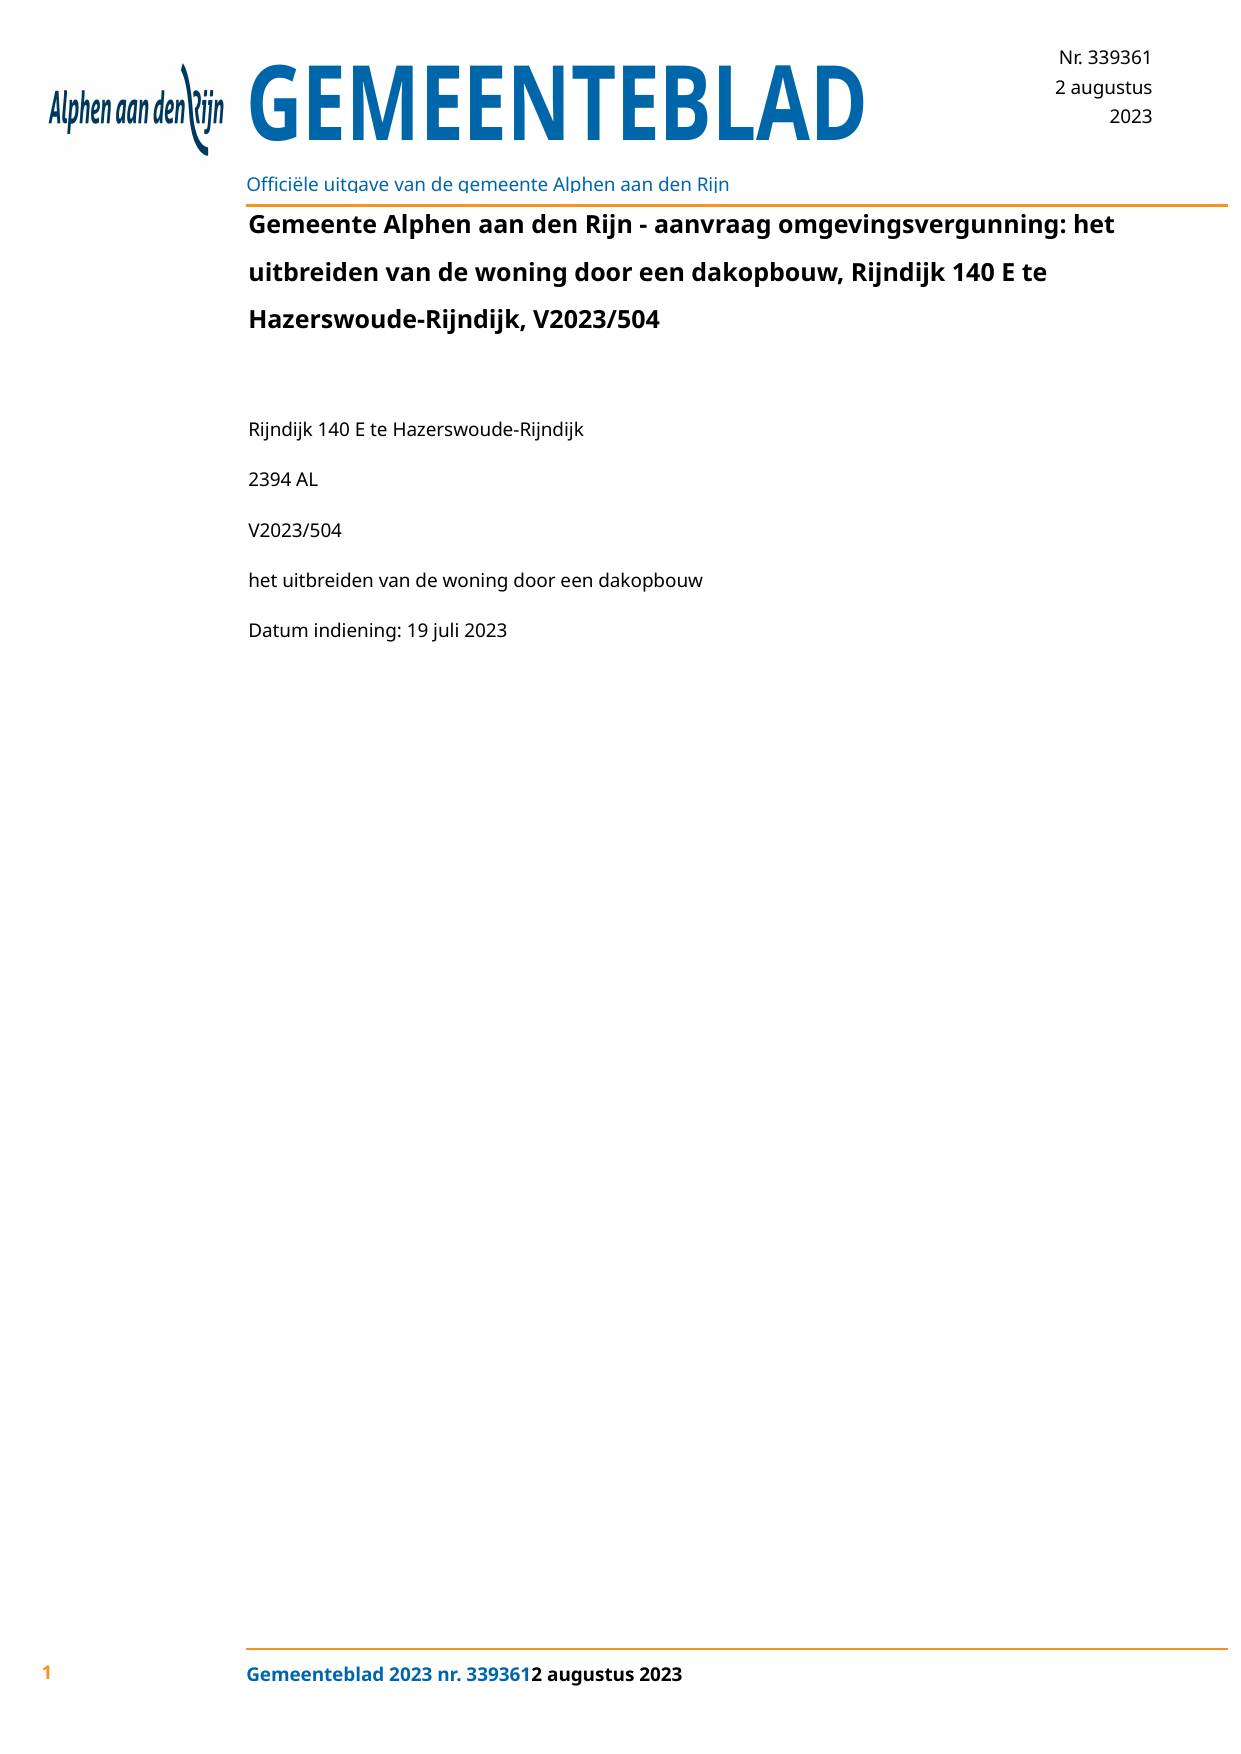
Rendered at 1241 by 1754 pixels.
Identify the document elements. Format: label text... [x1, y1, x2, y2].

text 2394 AL [248, 466, 1152, 492]
text het uitbreiden van de woning door een dakopbouw [248, 567, 1152, 593]
text Rijndijk 140 E te Hazerswoude-Rijndijk [248, 416, 1152, 442]
text V2023/504 [248, 517, 1152, 542]
picture [41, 47, 231, 172]
text Datum indiening: 19 juli 2023 [248, 618, 1152, 643]
text Gemeente Alphen aan den Rijn - aanvraag omgevingsvergunning: het uitbreiden van de woning door een dakopbouw, Rijndijk 140 E te Hazerswoude-Rijndijk, V2023/504 [248, 207, 1152, 336]
